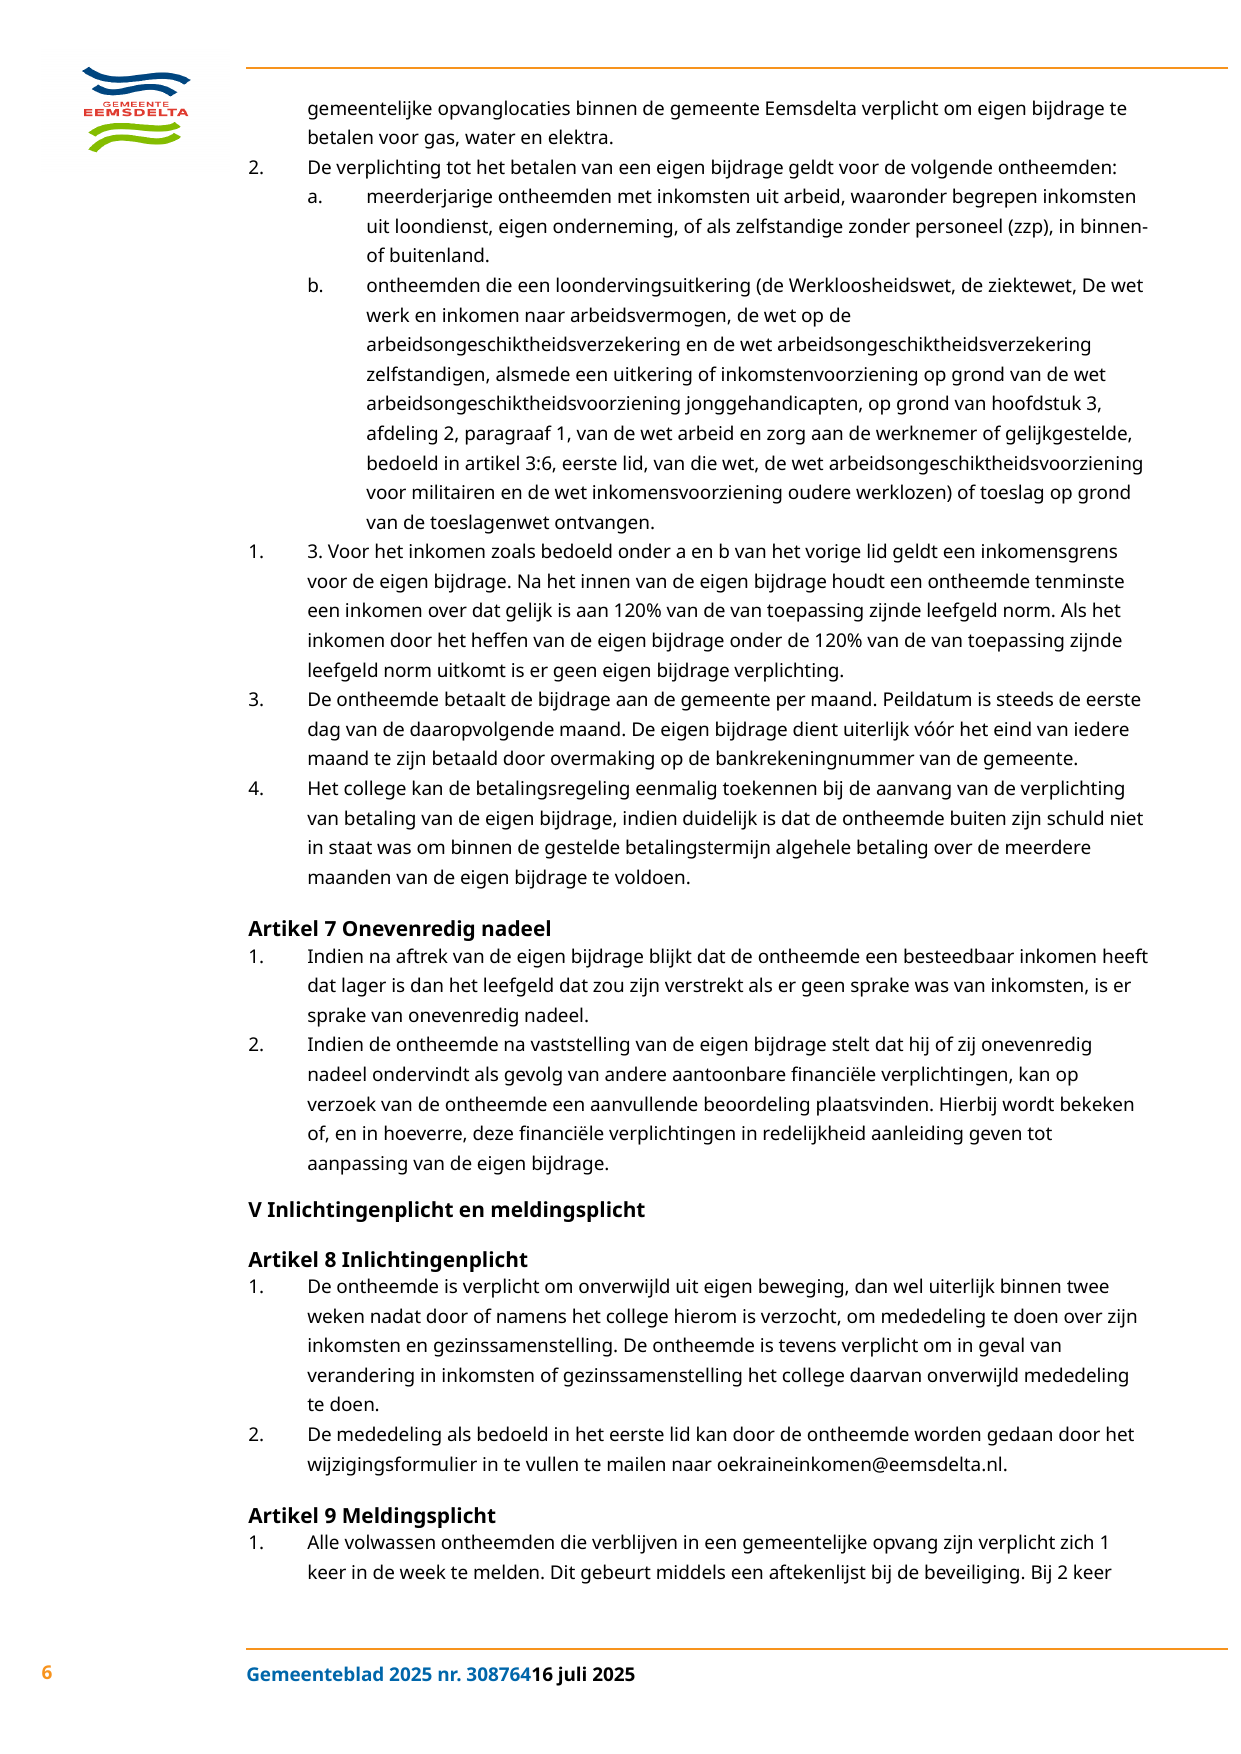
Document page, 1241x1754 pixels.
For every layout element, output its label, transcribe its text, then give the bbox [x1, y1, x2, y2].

list Indien de ontheemde na vaststelling van de eigen bijdrage stelt dat hij of zij onevenredig nadeel ondervindt als gevolg van andere aantoonbare financiële verplichtingen, kan op verzoek van de ontheemde een aanvullende beoordeling plaatsvinden. Hierbij wordt bekeken of, en in hoeverre, deze financiële verplichtingen in redelijkheid aanleiding geven tot aanpassing van de eigen bijdrage. [248, 1032, 1152, 1176]
list gemeentelijke opvanglocaties binnen de gemeente Eemsdelta verplicht om eigen bijdrage te betalen voor gas, water en elektra. [248, 95, 1152, 150]
picture [41, 47, 231, 172]
text Artikel 8 Inlichtingenplicht [248, 1245, 1152, 1273]
list De ontheemde betaalt de bijdrage aan de gemeente per maand. Peildatum is steeds de eerste dag van de daaropvolgende maand. De eigen bijdrage dient uiterlijk vóór het eind van iedere maand te zijn betaald door overmaking op de bankrekeningnummer van de gemeente. [248, 686, 1152, 771]
text V Inlichtingenplicht en meldingsplicht [248, 1196, 1152, 1224]
list Indien na aftrek van de eigen bijdrage blijkt dat de ontheemde een besteedbaar inkomen heeft dat lager is dan het leefgeld dat zou zijn verstrekt als er geen sprake was van inkomsten, is er sprake van onevenredig nadeel. [248, 943, 1152, 1028]
list De mededeling als bedoeld in het eerste lid kan door de ontheemde worden gedaan door het wijzigingsformulier in te vullen te mailen naar oekraineinkomen@eemsdelta.nl. [248, 1421, 1152, 1476]
list meerderjarige ontheemden met inkomsten uit arbeid, waaronder begrepen inkomsten uit loondienst, eigen onderneming, of als zelfstandige zonder personeel (zzp), in binnen- of buitenland. [307, 183, 1152, 268]
list De ontheemde is verplicht om onverwijld uit eigen beweging, dan wel uiterlijk binnen twee weken nadat door of namens het college hierom is verzocht, om mededeling te doen over zijn inkomsten en gezinssamenstelling. De ontheemde is tevens verplicht om in geval van verandering in inkomsten of gezinssamenstelling het college daarvan onverwijld mededeling te doen. [248, 1273, 1152, 1417]
text Artikel 7 Onevenredig nadeel [248, 914, 1152, 943]
list De verplichting tot het betalen van een eigen bijdrage geldt voor de volgende ontheemden: [248, 154, 1152, 180]
list Alle volwassen ontheemden die verblijven in een gemeentelijke opvang zijn verplicht zich 1 keer in de week te melden. Dit gebeurt middels een aftekenlijst bij de beveiliging. Bij 2 keer [248, 1529, 1152, 1585]
list ontheemden die een loondervingsuitkering (de Werkloosheidswet, de ziektewet, De wet werk en inkomen naar arbeidsvermogen, de wet op de arbeidsongeschiktheidsverzekering en de wet arbeidsongeschiktheidsverzekering zelfstandigen, alsmede een uitkering of inkomstenvoorziening op grond van de wet arbeidsongeschiktheidsvoorziening jonggehandicapten, op grond van hoofdstuk 3, afdeling 2, paragraaf 1, van de wet arbeid en zorg aan de werknemer of gelijkgestelde, bedoeld in artikel 3:6, eerste lid, van die wet, de wet arbeidsongeschiktheidsvoorziening voor militairen en de wet inkomensvoorziening oudere werklozen) of toeslag op grond van de toeslagenwet ontvangen. [307, 272, 1152, 535]
text Artikel 9 Meldingsplicht [248, 1501, 1152, 1529]
list 3. Voor het inkomen zoals bedoeld onder a en b van het vorige lid geldt een inkomensgrens voor de eigen bijdrage. Na het innen van de eigen bijdrage houdt een ontheemde tenminste een inkomen over dat gelijk is aan 120% van de van toepassing zijnde leefgeld norm. Als het inkomen door het heffen van de eigen bijdrage onder de 120% van de van toepassing zijnde leefgeld norm uitkomt is er geen eigen bijdrage verplichting. [248, 538, 1152, 683]
list Het college kan de betalingsregeling eenmalig toekennen bij de aanvang van de verplichting van betaling van de eigen bijdrage, indien duidelijk is dat de ontheemde buiten zijn schuld niet in staat was om binnen de gestelde betalingstermijn algehele betaling over de meerdere maanden van de eigen bijdrage te voldoen. [248, 775, 1152, 890]
